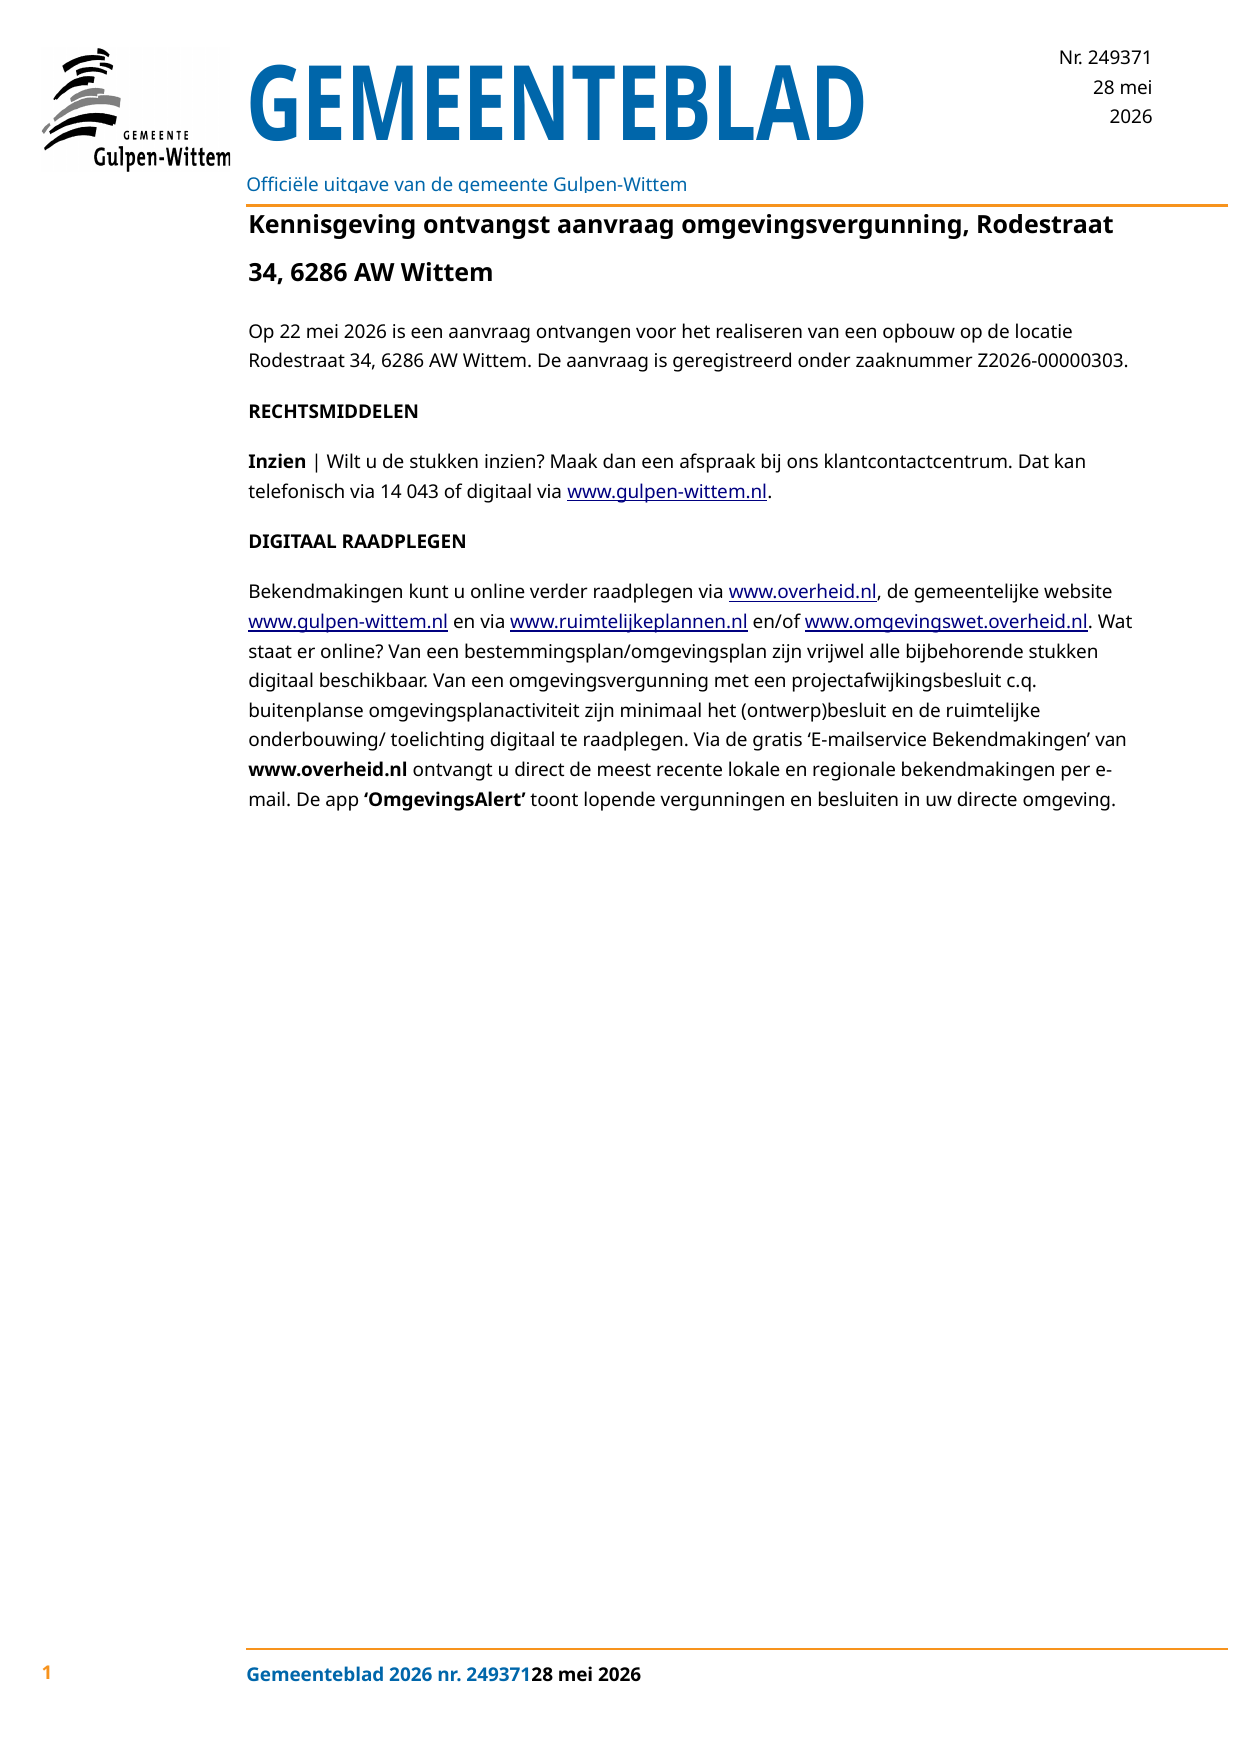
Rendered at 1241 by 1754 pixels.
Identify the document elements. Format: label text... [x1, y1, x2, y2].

text RECHTSMIDDELEN [248, 398, 1152, 424]
text Bekendmakingen kunt u online verder raadplegen via www.overheid.nl, de gemeentelijke website www.gulpen-wittem.nl en via www.ruimtelijkeplannen.nl en/of www.omgevingswet.overheid.nl. Wat staat er online? Van een bestemmingsplan/omgevingsplan zijn vrijwel alle bijbehorende stukken digitaal beschikbaar. Van een omgevingsvergunning met een projectafwijkingsbesluit c.q. buitenplanse omgevingsplanactiviteit zijn minimaal het (ontwerp)besluit en de ruimtelijke onderbouwing/ toelichting digitaal te raadplegen. Via de gratis ‘E-mailservice Bekendmakingen’ van www.overheid.nl ontvangt u direct de meest recente lokale en regionale bekendmakingen per e-mail. De app ‘OmgevingsAlert’ toont lopende vergunningen en besluiten in uw directe omgeving. [248, 579, 1152, 812]
text Inzien | Wilt u de stukken inzien? Maak dan een afspraak bij ons klantcontactcentrum. Dat kan telefonisch via 14 043 of digitaal via www.gulpen-wittem.nl. [248, 448, 1152, 504]
text Op 22 mei 2026 is een aanvraag ontvangen voor het realiseren van een opbouw op de locatie Rodestraat 34, 6286 AW Wittem. De aanvraag is geregistreerd onder zaaknummer Z2026-00000303. [248, 318, 1152, 373]
text Kennisgeving ontvangst aanvraag omgevingsvergunning, Rodestraat 34, 6286 AW Wittem [248, 207, 1152, 288]
text DIGITAAL RAADPLEGEN [248, 528, 1152, 554]
picture [41, 47, 231, 172]
